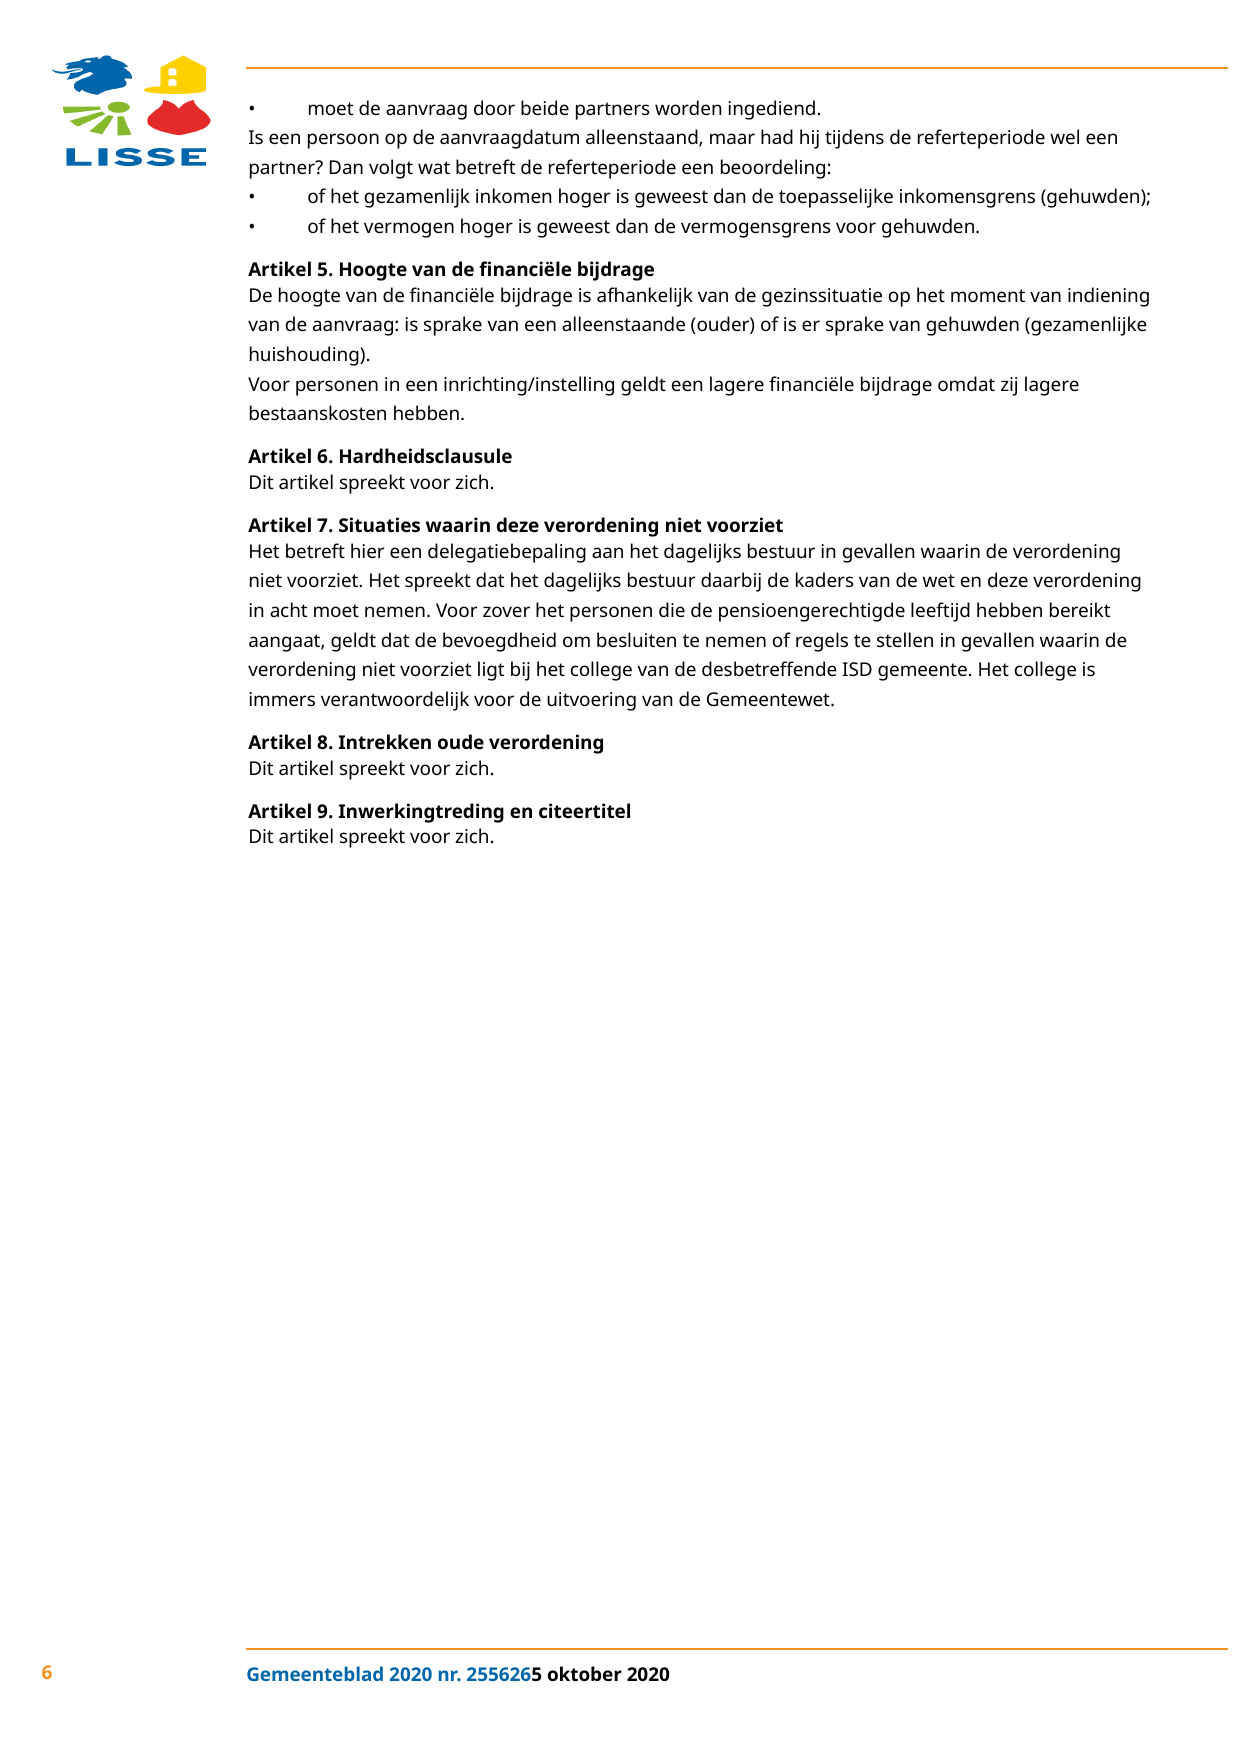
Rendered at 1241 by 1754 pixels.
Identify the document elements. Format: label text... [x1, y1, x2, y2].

text Is een persoon op de aanvraagdatum alleenstaand, maar had hij tijdens de referteperiode wel een partner? Dan volgt wat betreft de referteperiode een beoordeling: [248, 124, 1152, 180]
list moet de aanvraag door beide partners worden ingediend. [248, 95, 1152, 121]
text Artikel 6. Hardheidsclausule [248, 443, 1152, 469]
text Artikel 9. Inwerkingtreding en citeertitel [248, 798, 1152, 824]
text Het betreft hier een delegatiebepaling aan het dagelijks bestuur in gevallen waarin de verordening [248, 538, 1152, 564]
list of het gezamenlijk inkomen hoger is geweest dan de toepasselijke inkomensgrens (gehuwden); [248, 183, 1152, 209]
text Dit artikel spreekt voor zich. [248, 469, 1152, 495]
text Artikel 8. Intrekken oude verordening [248, 729, 1152, 755]
text Artikel 5. Hoogte van de financiële bijdrage [248, 256, 1152, 282]
list of het vermogen hoger is geweest dan de vermogensgrens voor gehuwden. [248, 213, 1152, 239]
text Artikel 7. Situaties waarin deze verordening niet voorziet [248, 512, 1152, 538]
text Dit artikel spreekt voor zich. [248, 824, 1152, 849]
text niet voorziet. Het spreekt dat het dagelijks bestuur daarbij de kaders van de wet en deze verordening in acht moet nemen. Voor zover het personen die de pensioengerechtigde leeftijd hebben bereikt aangaat, geldt dat de bevoegdheid om besluiten te nemen of regels te stellen in gevallen waarin de verordening niet voorziet ligt bij het college van de desbetreffende ISD gemeente. Het college is immers verantwoordelijk voor de uitvoering van de Gemeentewet. [248, 568, 1152, 712]
picture [41, 47, 231, 172]
text Voor personen in een inrichting/instelling geldt een lagere financiële bijdrage omdat zij lagere bestaanskosten hebben. [248, 371, 1152, 426]
text De hoogte van de financiële bijdrage is afhankelijk van de gezinssituatie op het moment van indiening van de aanvraag: is sprake van een alleenstaande (ouder) of is er sprake van gehuwden (gezamenlijke huishouding). [248, 282, 1152, 367]
text Dit artikel spreekt voor zich. [248, 755, 1152, 781]
